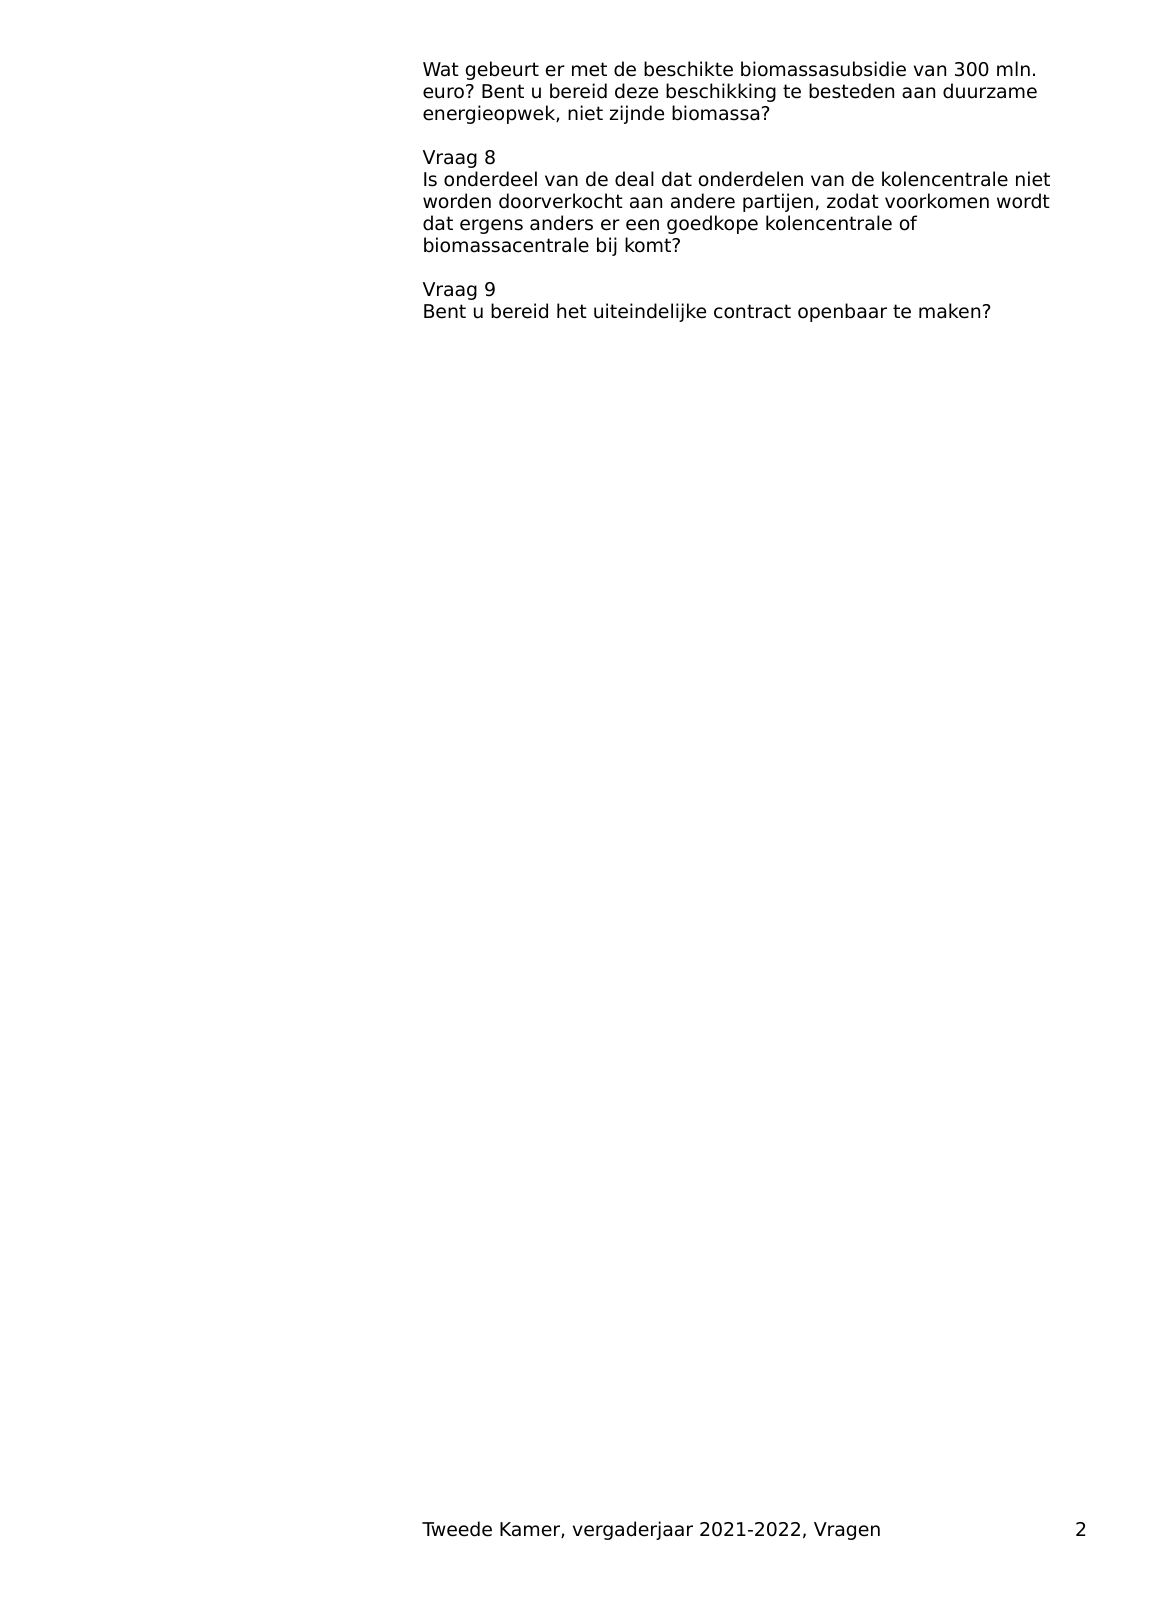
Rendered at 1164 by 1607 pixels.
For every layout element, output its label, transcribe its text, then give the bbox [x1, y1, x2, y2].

text Vraag 9 [422, 279, 1087, 301]
text Is onderdeel van de deal dat onderdelen van de kolencentrale niet worden doorverkocht aan andere partijen, zodat voorkomen wordt dat ergens anders er een goedkope kolencentrale of biomassacentrale bij komt? [422, 169, 1087, 257]
text Bent u bereid het uiteindelijke contract openbaar te maken? [422, 301, 1087, 323]
text Vraag 8 [422, 147, 1087, 169]
text Wat gebeurt er met de beschikte biomassasubsidie van 300 mln. euro? Bent u bereid deze beschikking te besteden aan duurzame energieopwek, niet zijnde biomassa? [422, 59, 1087, 125]
